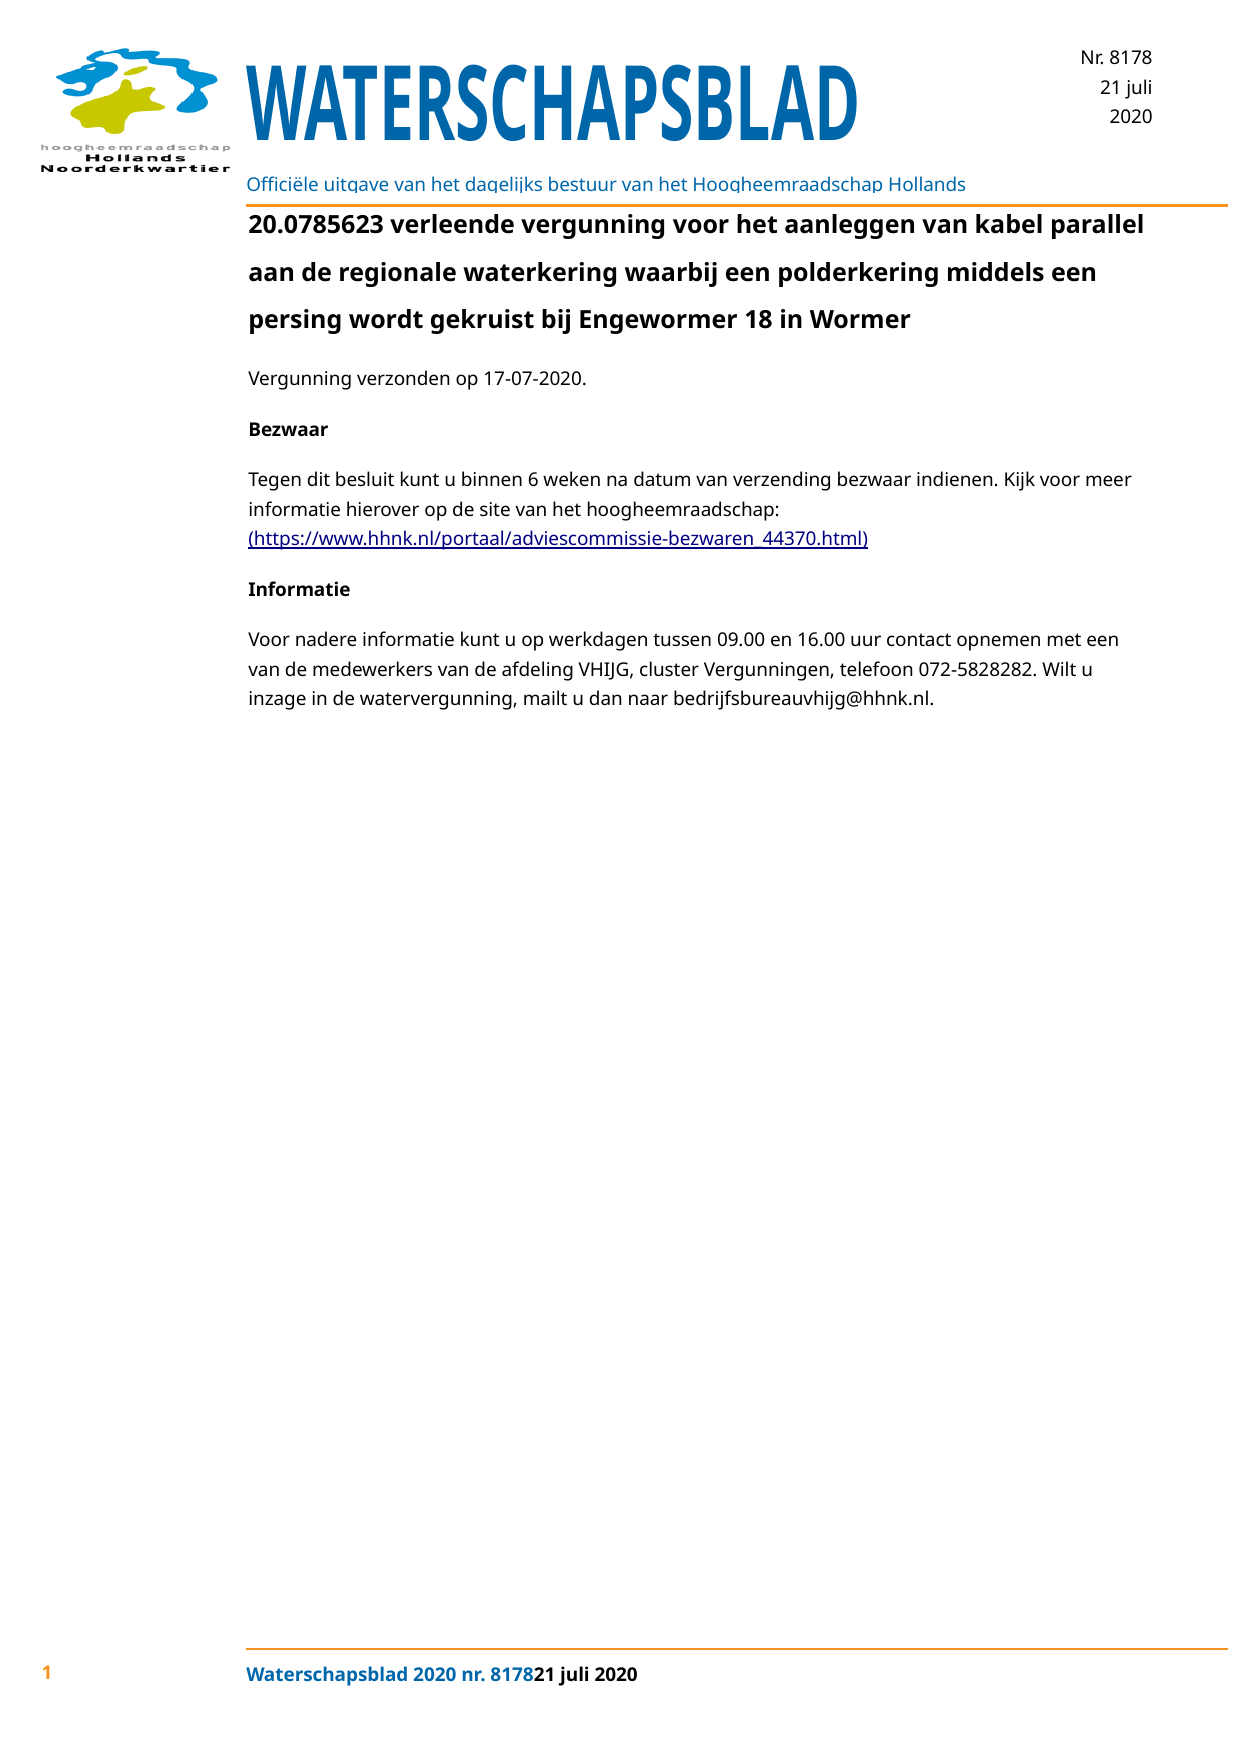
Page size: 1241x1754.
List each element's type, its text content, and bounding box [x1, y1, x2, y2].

text 20.0785623 verleende vergunning voor het aanleggen van kabel parallel aan de regionale waterkering waarbij een polderkering middels een persing wordt gekruist bij Engewormer 18 in Wormer [248, 207, 1152, 336]
text Bezwaar [248, 416, 1152, 442]
text Vergunning verzonden op 17-07-2020. [248, 366, 1152, 391]
text Voor nadere informatie kunt u op werkdagen tussen 09.00 en 16.00 uur contact opnemen met een van de medewerkers van de afdeling VHIJG, cluster Vergunningen, telefoon 072-5828282. Wilt u inzage in de watervergunning, mailt u dan naar bedrijfsbureauvhijg@hhnk.nl. [248, 626, 1152, 711]
text Informatie [248, 576, 1152, 602]
text Tegen dit besluit kunt u binnen 6 weken na datum van verzending bezwaar indienen. Kijk voor meer informatie hierover op de site van het hoogheemraadschap: (https://www.hhnk.nl/portaal/adviescommissie-bezwaren_44370.html) [248, 466, 1152, 551]
picture [41, 47, 231, 172]
